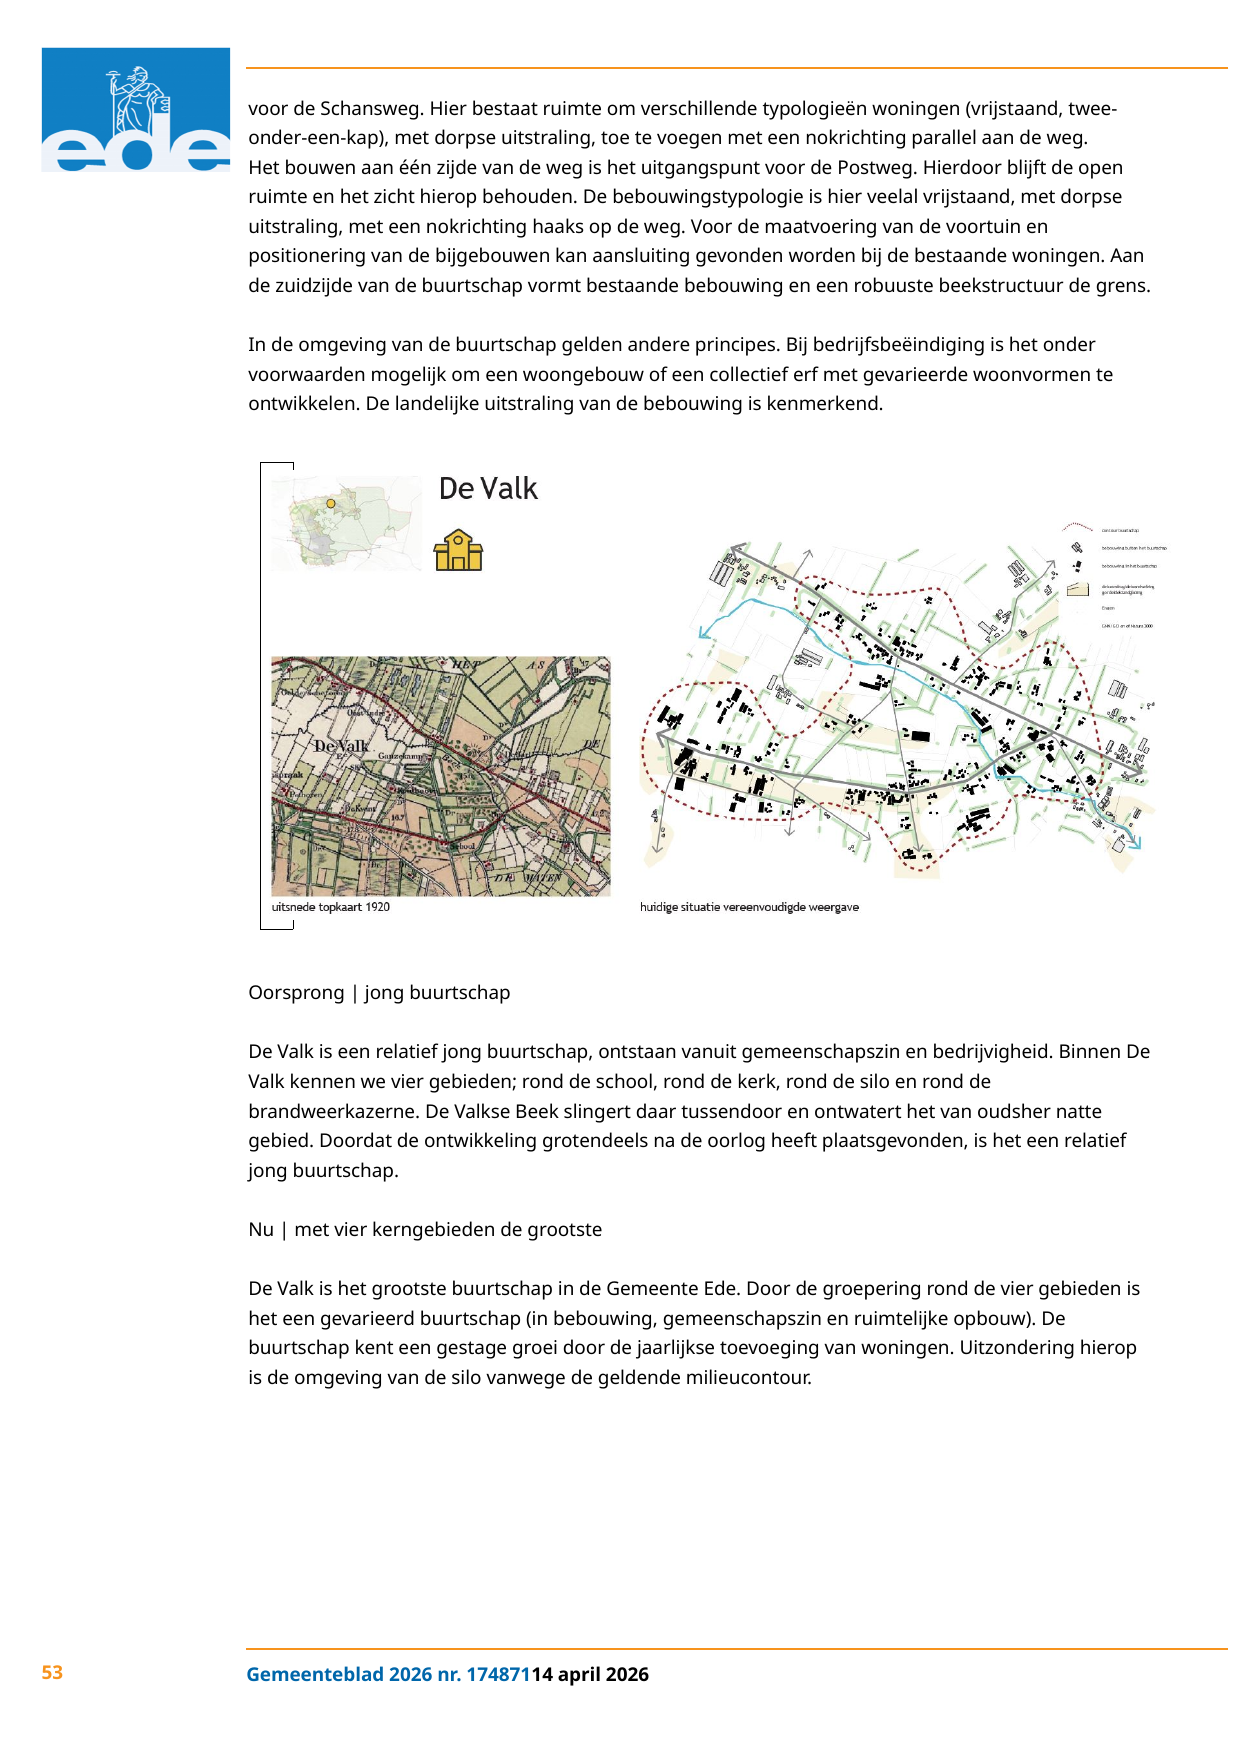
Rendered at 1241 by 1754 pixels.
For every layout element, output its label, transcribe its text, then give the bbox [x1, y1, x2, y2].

text De Valk is het grootste buurtschap in de Gemeente Ede. Door de groepering rond de vier gebieden is het een gevarieerd buurtschap (in bebouwing, gemeenschapszin en ruimtelijke opbouw). De buurtschap kent een gestage groei door de jaarlijkse toevoeging van woningen. Uitzondering hierop is de omgeving van de silo vanwege de geldende milieucontour. [248, 1275, 1152, 1390]
text voor de Schansweg. Hier bestaat ruimte om verschillende typologieën woningen (vrijstaand, twee-onder-een-kap), met dorpse uitstraling, toe te voegen met een nokrichting parallel aan de weg. [248, 95, 1152, 150]
picture [268, 470, 1173, 920]
text Nu | met vier kerngebieden de grootste [248, 1216, 1152, 1242]
text De Valk is een relatief jong buurtschap, ontstaan vanuit gemeenschapszin en bedrijvigheid. Binnen De Valk kennen we vier gebieden; rond de school, rond de kerk, rond de silo en rond de brandweerkazerne. De Valkse Beek slingert daar tussendoor en ontwatert het van oudsher natte gebied. Doordat de ontwikkeling grotendeels na de oorlog heeft plaatsgevonden, is het een relatief jong buurtschap. [248, 1039, 1152, 1183]
text Oorsprong | jong buurtschap [248, 979, 1152, 1005]
text Het bouwen aan één zijde van de weg is het uitgangspunt voor de Postweg. Hierdoor blijft de open ruimte en het zicht hierop behouden. De bebouwingstypologie is hier veelal vrijstaand, met dorpse uitstraling, met een nokrichting haaks op de weg. Voor de maatvoering van de voortuin en positionering van de bijgebouwen kan aansluiting gevonden worden bij de bestaande woningen. Aan de zuidzijde van de buurtschap vormt bestaande bebouwing en een robuuste beekstructuur de grens. [248, 154, 1152, 298]
picture [41, 47, 231, 172]
text In de omgeving van de buurtschap gelden andere principes. Bij bedrijfsbeëindiging is het onder voorwaarden mogelijk om een woongebouw of een collectief erf met gevarieerde woonvormen te ontwikkelen. De landelijke uitstraling van de bebouwing is kenmerkend. [248, 331, 1152, 416]
